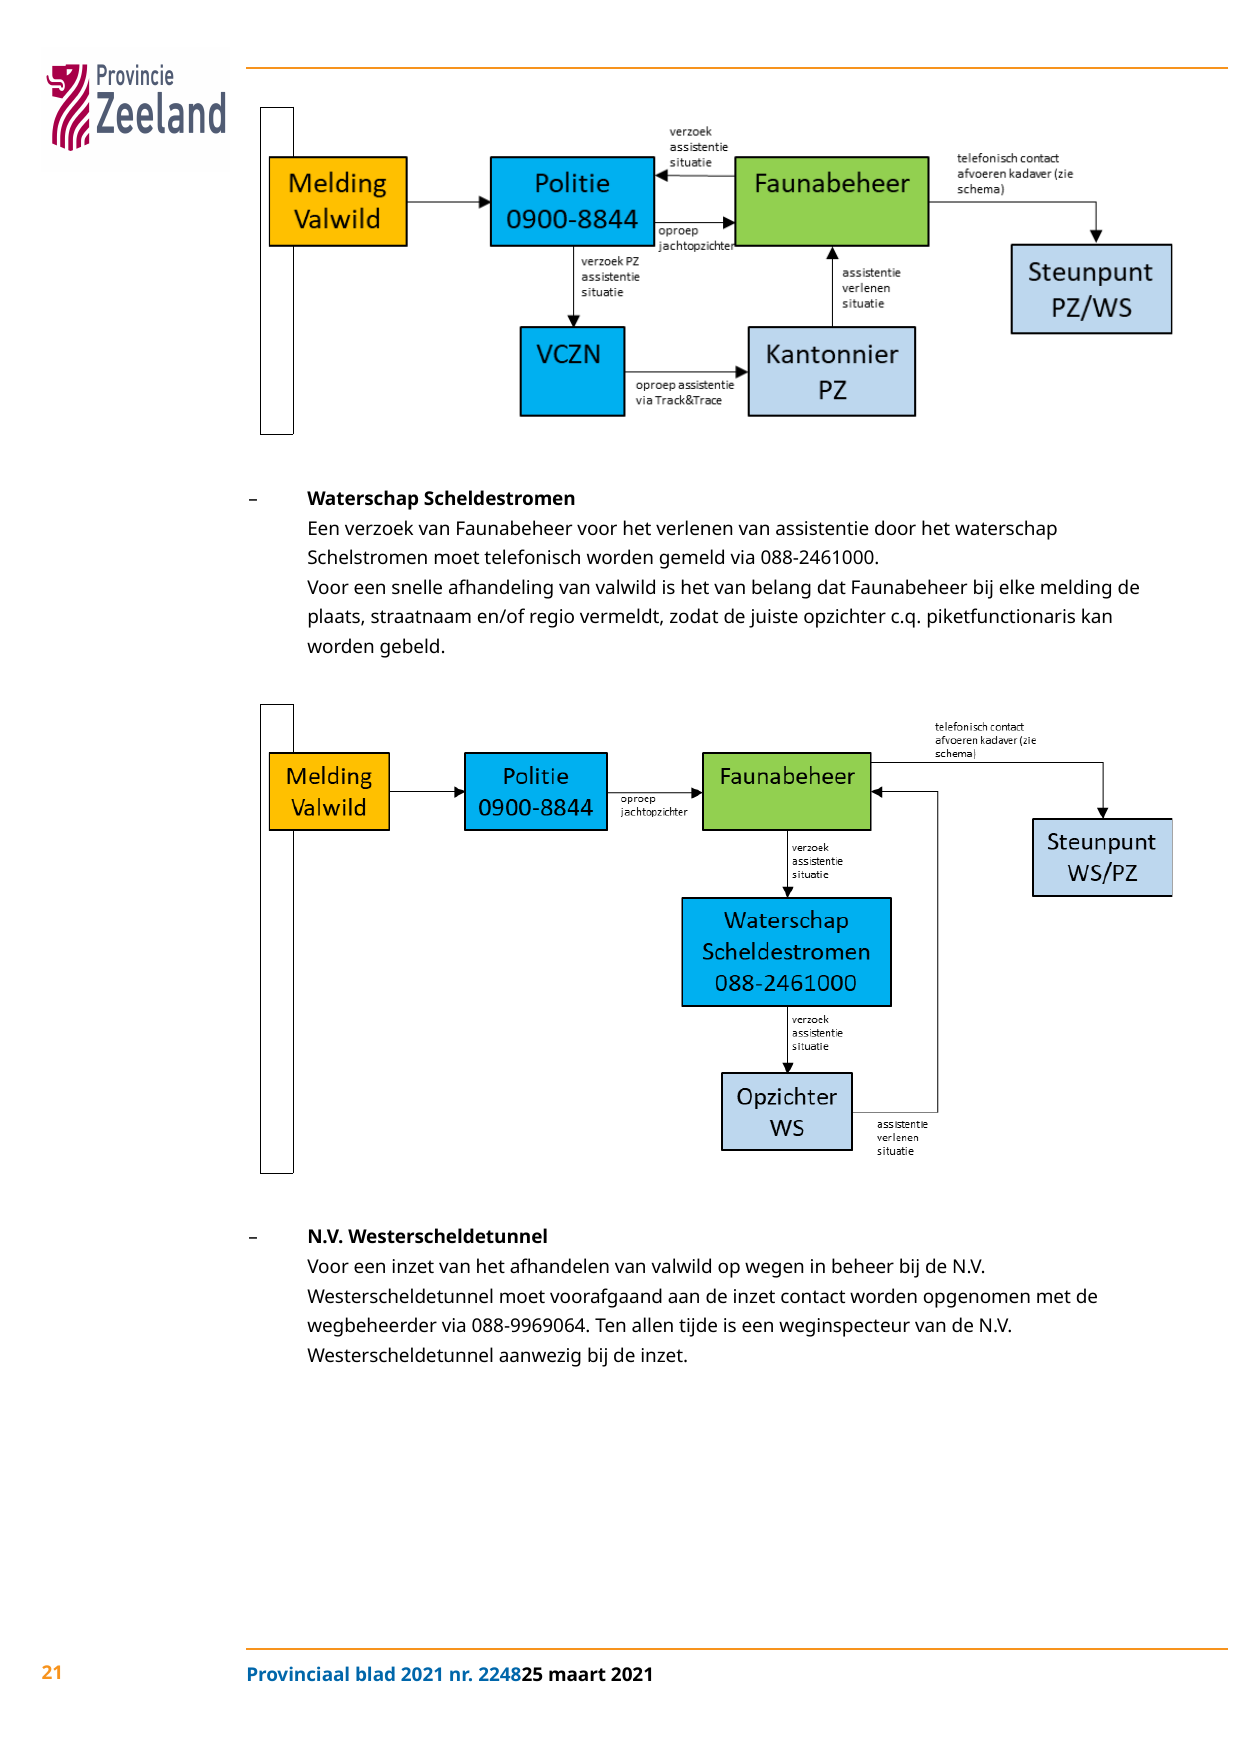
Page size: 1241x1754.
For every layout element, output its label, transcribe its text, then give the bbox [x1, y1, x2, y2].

list Voor een inzet van het afhandelen van valwild op wegen in beheer bij de N.V. Westerscheldetunnel moet voorafgaand aan de inzet contact worden opgenomen met de wegbeheerder via 088-9969064. Ten allen tijde is een weginspecteur van de N.V. Westerscheldetunnel aanwezig bij de inzet. [248, 1253, 1152, 1368]
list N.V. Westerscheldetunnel [248, 1224, 1152, 1249]
picture [268, 115, 1173, 426]
picture [41, 47, 231, 172]
picture [268, 713, 1173, 1164]
list Waterschap Scheldestromen [248, 485, 1152, 511]
list Voor een snelle afhandeling van valwild is het van belang dat Faunabeheer bij elke melding de plaats, straatnaam en/of regio vermeldt, zodat de juiste opzichter c.q. piketfunctionaris kan worden gebeld. [248, 574, 1152, 659]
list Een verzoek van Faunabeheer voor het verlenen van assistentie door het waterschap Schelstromen moet telefonisch worden gemeld via 088-2461000. [248, 515, 1152, 570]
